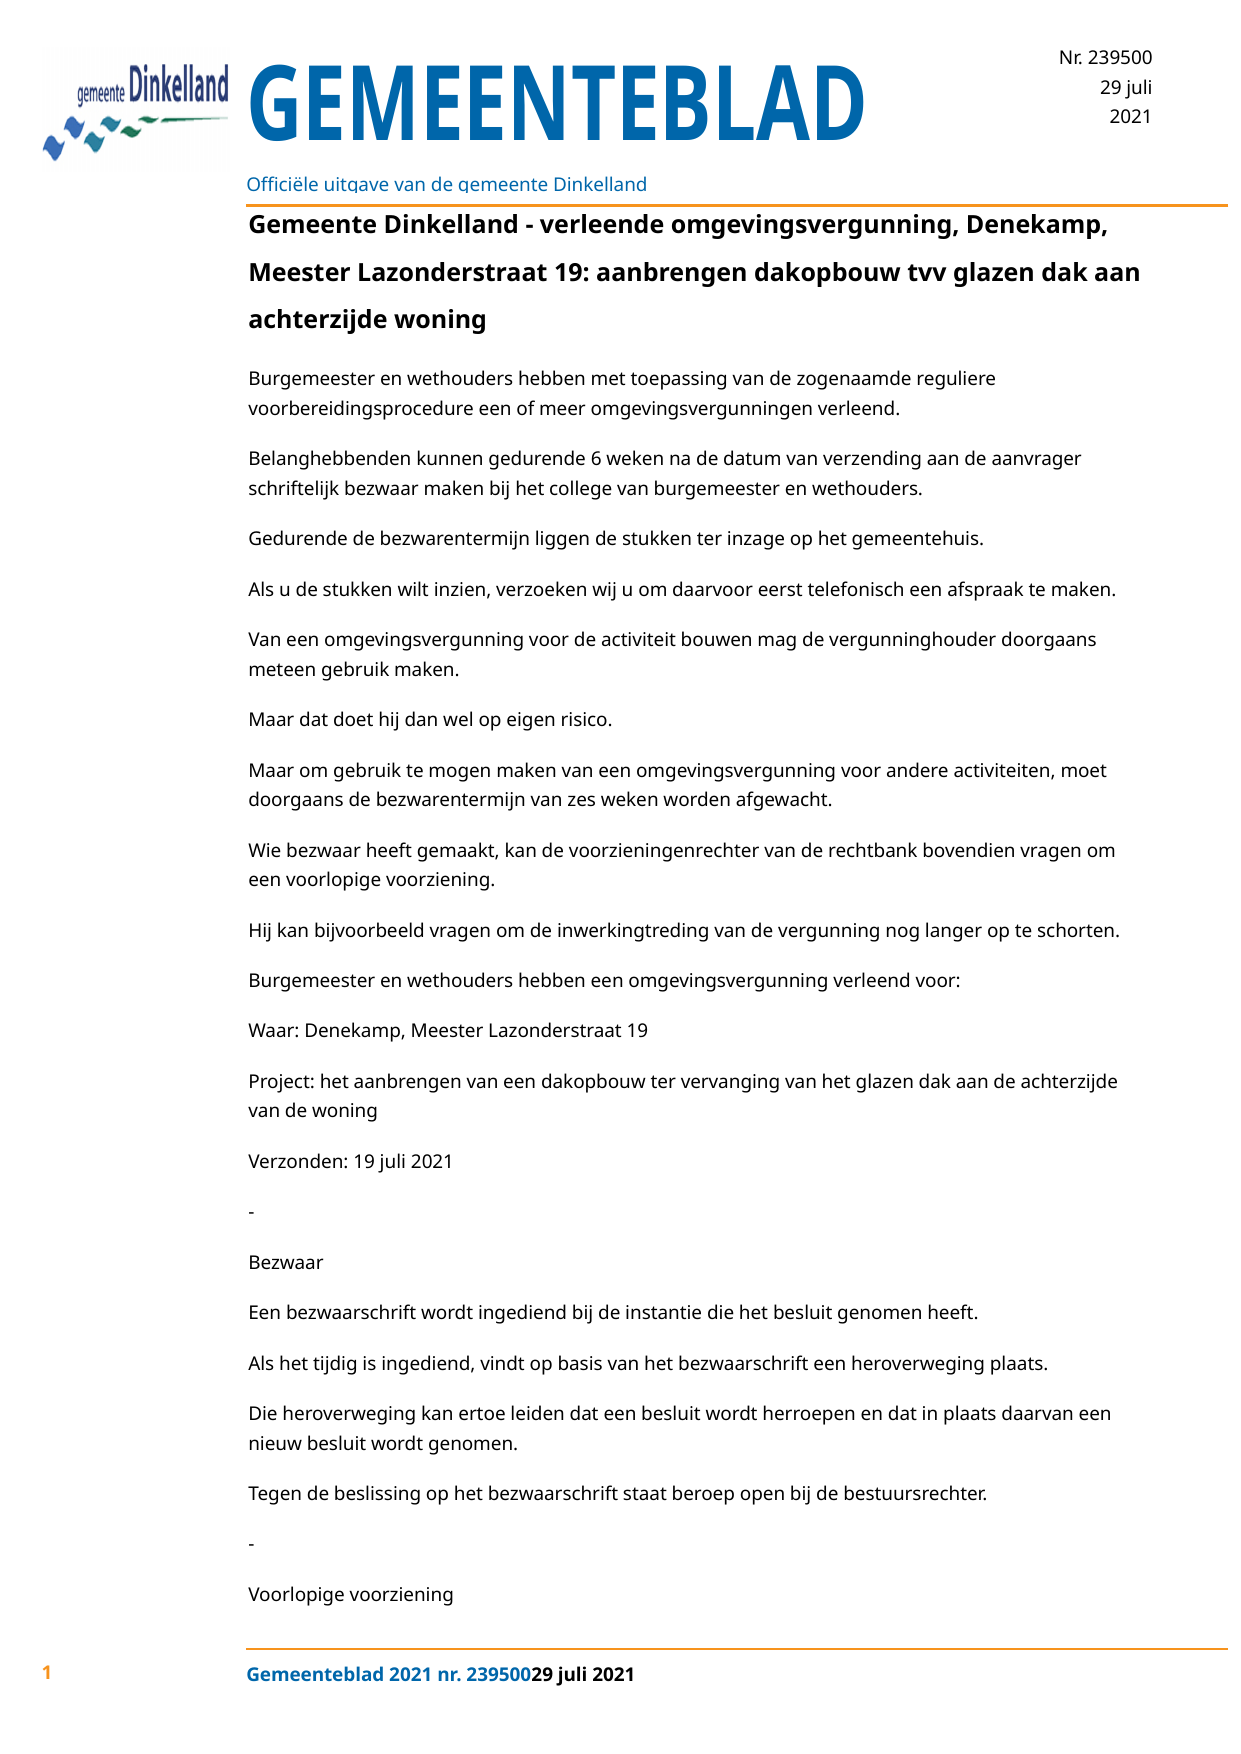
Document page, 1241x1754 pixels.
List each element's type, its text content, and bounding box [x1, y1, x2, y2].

text Project: het aanbrengen van een dakopbouw ter vervanging van het glazen dak aan de achterzijde van de woning [248, 1068, 1152, 1123]
text Voorlopige voorziening [248, 1581, 1152, 1607]
text Van een omgevingsvergunning voor de activiteit bouwen mag de vergunninghouder doorgaans meteen gebruik maken. [248, 626, 1152, 682]
text Burgemeester en wethouders hebben een omgevingsvergunning verleend voor: [248, 967, 1152, 993]
text Tegen de beslissing op het bezwaarschrift staat beroep open bij de bestuursrechter. [248, 1480, 1152, 1506]
text Maar dat doet hij dan wel op eigen risico. [248, 706, 1152, 732]
picture [41, 47, 231, 172]
text Maar om gebruik te mogen maken van een omgevingsvergunning voor andere activiteiten, moet doorgaans de bezwarentermijn van zes weken worden afgewacht. [248, 757, 1152, 812]
text Gemeente Dinkelland - verleende omgevingsvergunning, Denekamp, Meester Lazonderstraat 19: aanbrengen dakopbouw tvv glazen dak aan achterzijde woning [248, 207, 1152, 336]
text Waar: Denekamp, Meester Lazonderstraat 19 [248, 1018, 1152, 1043]
text Als het tijdig is ingediend, vindt op basis van het bezwaarschrift een heroverweging plaats. [248, 1350, 1152, 1375]
text Gedurende de bezwarentermijn liggen de stukken ter inzage op het gemeentehuis. [248, 526, 1152, 551]
text Hij kan bijvoorbeeld vragen om de inwerkingtreding van de vergunning nog langer op te schorten. [248, 917, 1152, 942]
text Een bezwaarschrift wordt ingediend bij de instantie die het besluit genomen heeft. [248, 1299, 1152, 1325]
text Bezwaar [248, 1249, 1152, 1274]
text - [248, 1531, 1152, 1556]
text Verzonden: 19 juli 2021 [248, 1148, 1152, 1174]
text - [248, 1198, 1152, 1224]
text Die heroverweging kan ertoe leiden dat een besluit wordt herroepen en dat in plaats daarvan een nieuw besluit wordt genomen. [248, 1400, 1152, 1455]
text Als u de stukken wilt inzien, verzoeken wij u om daarvoor eerst telefonisch een afspraak te maken. [248, 576, 1152, 602]
text Burgemeester en wethouders hebben met toepassing van de zogenaamde reguliere voorbereidingsprocedure een of meer omgevingsvergunningen verleend. [248, 366, 1152, 421]
text Belanghebbenden kunnen gedurende 6 weken na de datum van verzending aan de aanvrager schriftelijk bezwaar maken bij het college van burgemeester en wethouders. [248, 446, 1152, 501]
text Wie bezwaar heeft gemaakt, kan de voorzieningenrechter van de rechtbank bovendien vragen om een voorlopige voorziening. [248, 837, 1152, 892]
